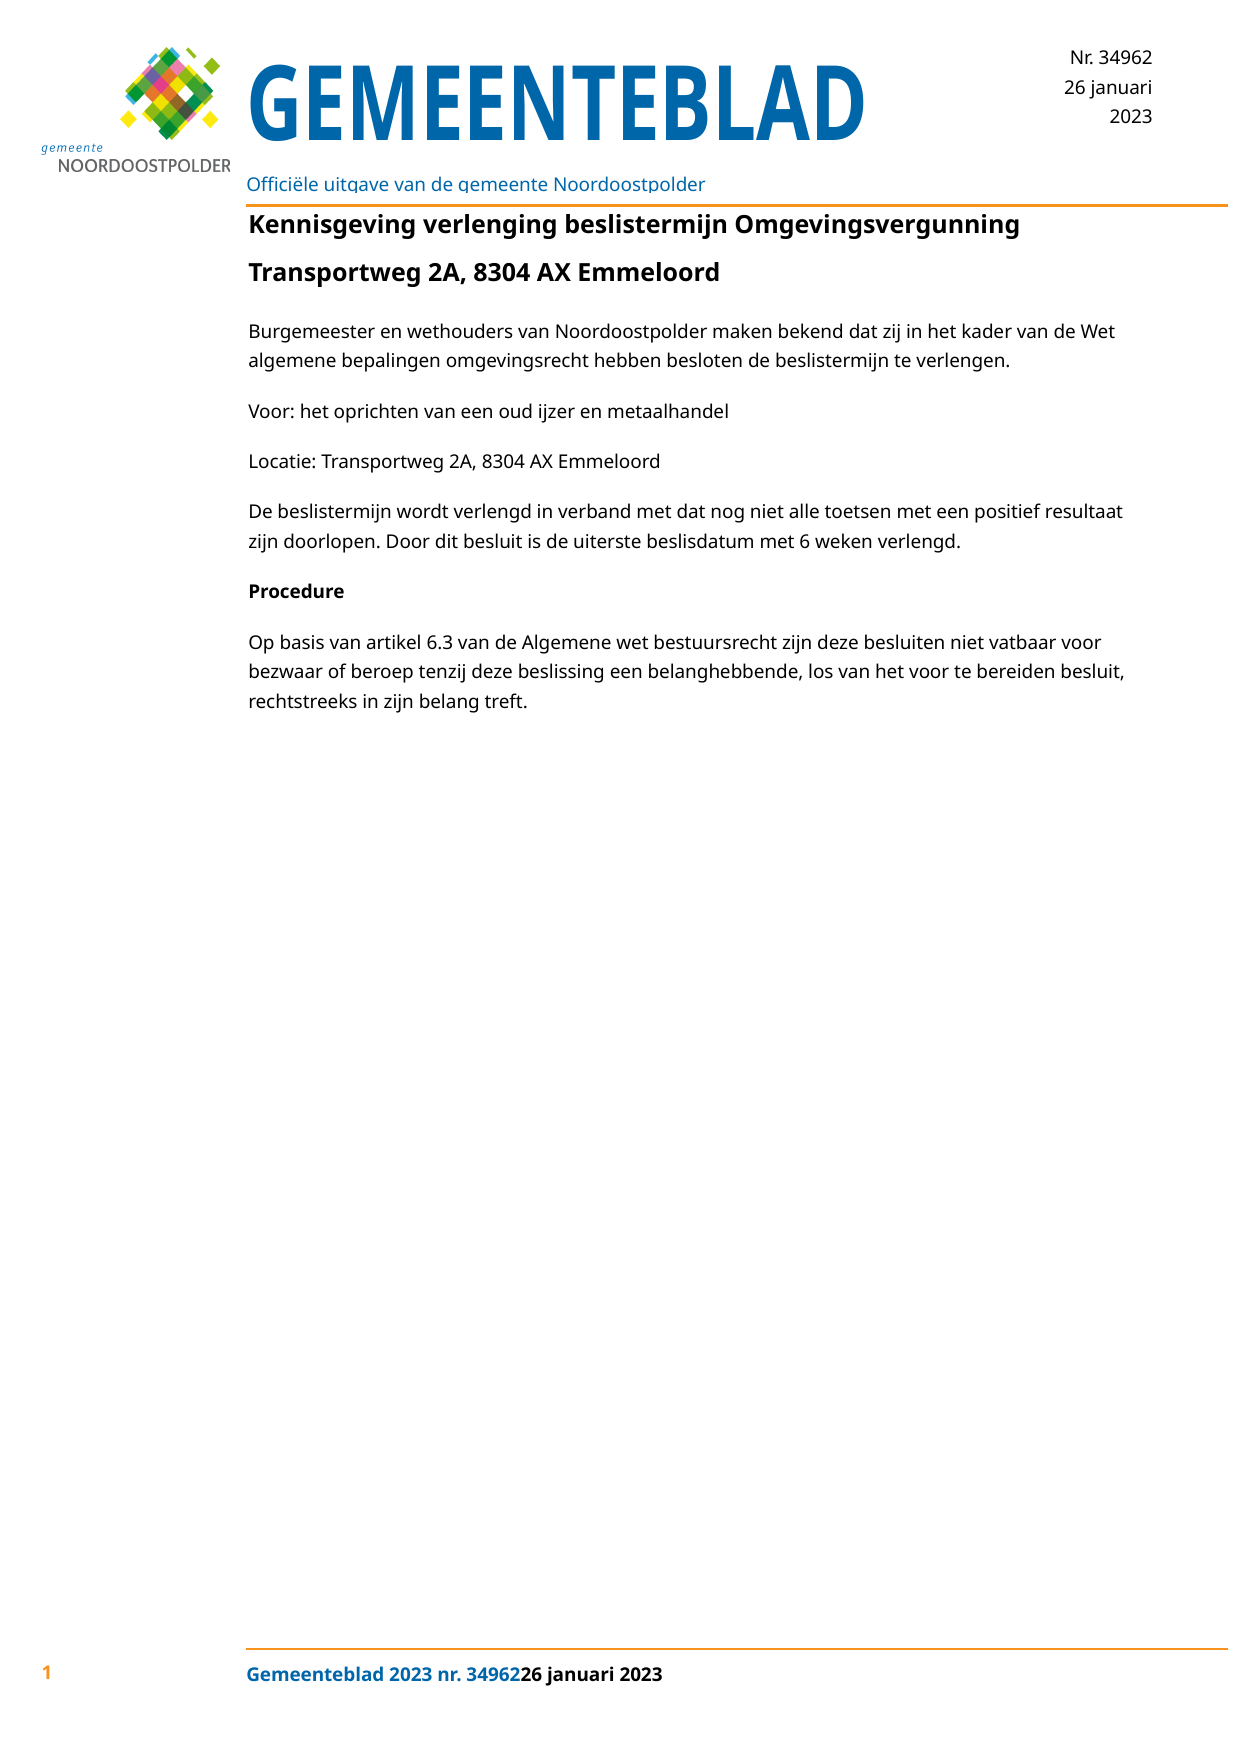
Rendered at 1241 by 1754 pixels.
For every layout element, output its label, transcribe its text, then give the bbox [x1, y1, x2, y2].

text Procedure [248, 579, 1152, 604]
text Locatie: Transportweg 2A, 8304 AX Emmeloord [248, 448, 1152, 474]
text Burgemeester en wethouders van Noordoostpolder maken bekend dat zij in het kader van de Wet algemene bepalingen omgevingsrecht hebben besloten de beslistermijn te verlengen. [248, 318, 1152, 373]
text Kennisgeving verlenging beslistermijn Omgevingsvergunning Transportweg 2A, 8304 AX Emmeloord [248, 207, 1152, 288]
text Voor: het oprichten van een oud ijzer en metaalhandel [248, 398, 1152, 424]
text De beslistermijn wordt verlengd in verband met​ ​​dat nog niet alle toetsen met een positief resultaat zijn doorlopen. Door dit besluit is de uiterste beslisdatum met 6 weken verlengd. [248, 499, 1152, 554]
picture [41, 47, 231, 172]
text Op basis van artikel 6.3 van de Algemene wet bestuursrecht zijn deze besluiten niet vatbaar voor bezwaar of beroep tenzij deze beslissing een belanghebbende, los van het voor te bereiden besluit, rechtstreeks in zijn belang treft. [248, 629, 1152, 714]
